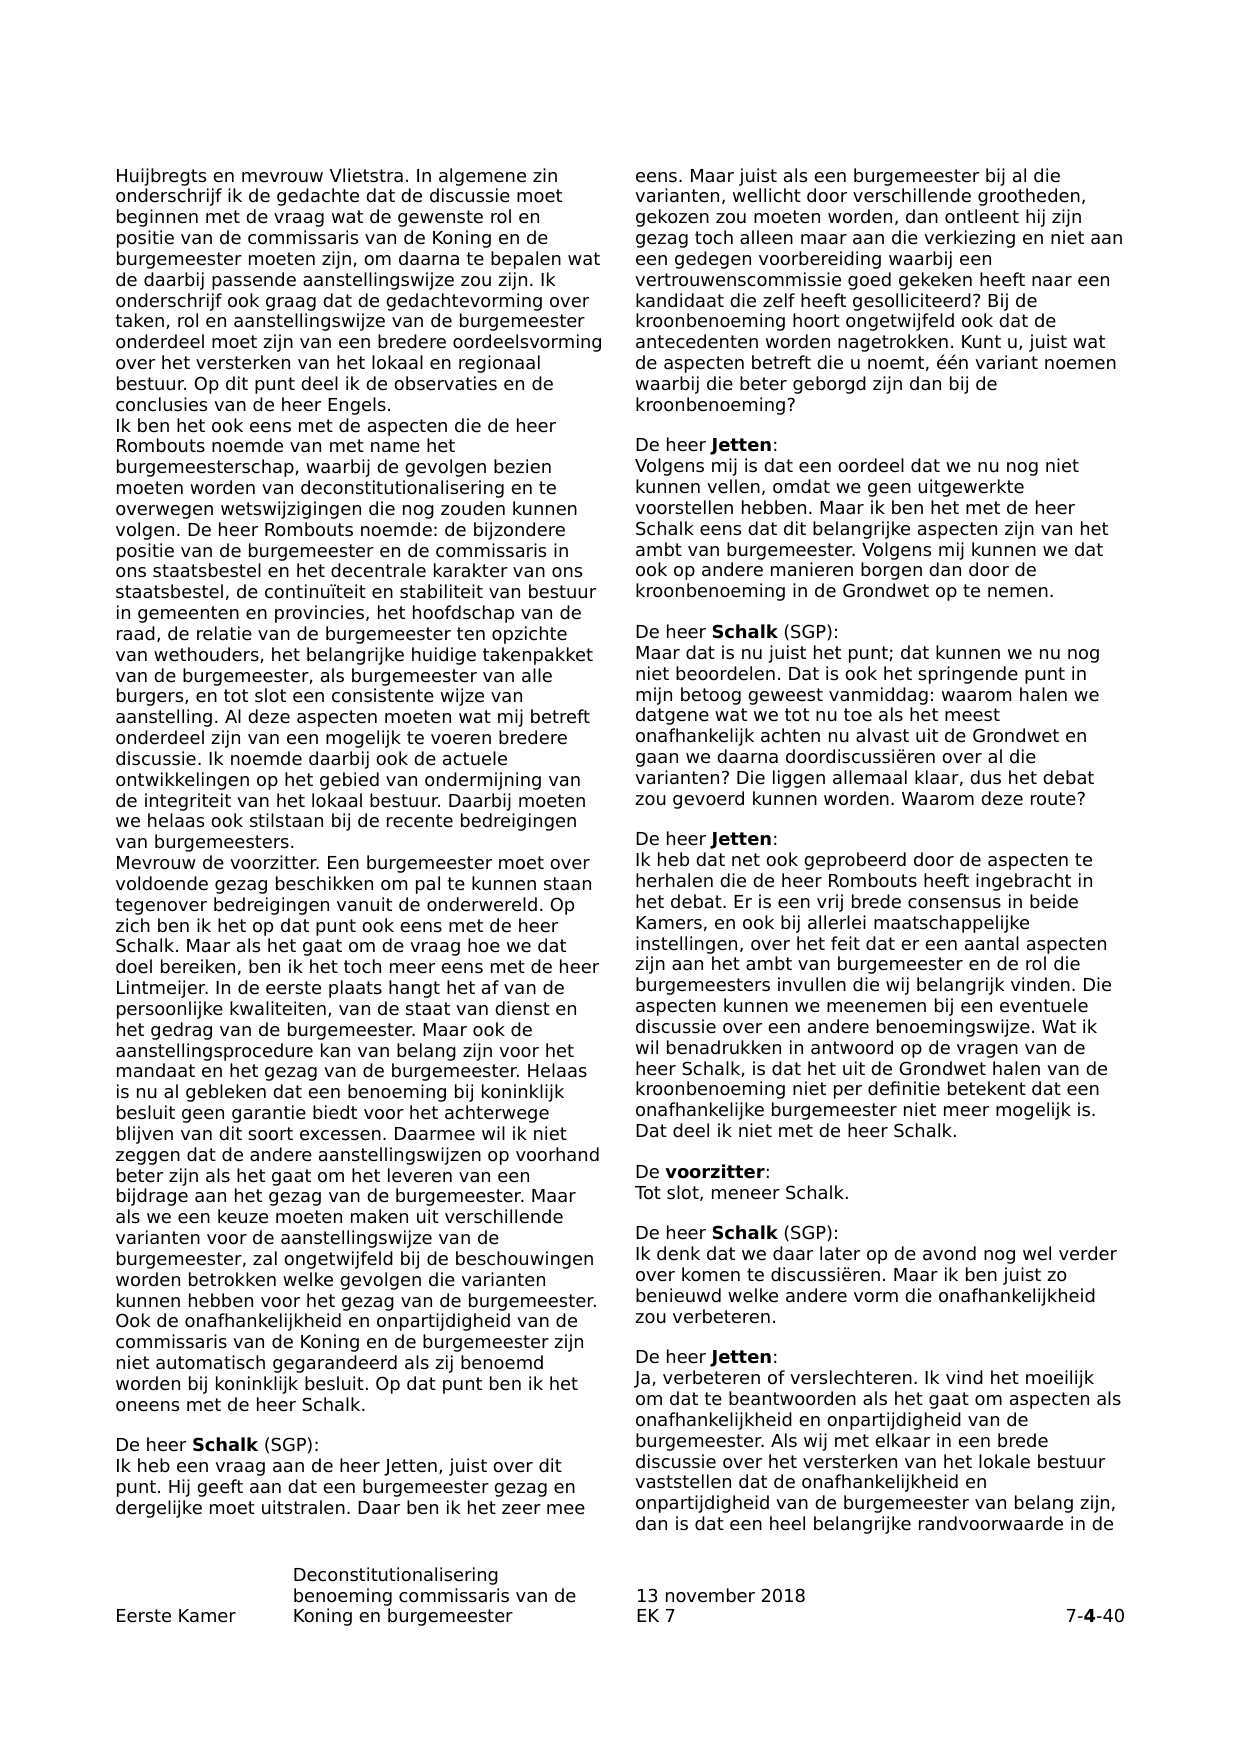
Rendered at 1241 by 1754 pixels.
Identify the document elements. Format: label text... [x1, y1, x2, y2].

text Ja, verbeteren of verslechteren. Ik vind het moeilijk om dat te beantwoorden als het gaat om aspecten als onafhankelijkheid en onpartijdigheid van de burgemeester. Als wij met elkaar in een brede discussie over het versterken van het lokale bestuur vaststellen dat de onafhankelijkheid en onpartijdigheid van de burgemeester van belang zijn, dan is dat een heel belangrijke randvoorwaarde in de [635, 1368, 1125, 1535]
text De heer Schalk (SGP): [635, 622, 1125, 643]
text De heer Jetten: [635, 435, 1125, 456]
text eens. Maar juist als een burgemeester bij al die varianten, wellicht door verschillende grootheden, gekozen zou moeten worden, dan ontleent hij zijn gezag toch alleen maar aan die verkiezing en niet aan een gedegen voorbereiding waarbij een vertrouwenscommissie goed gekeken heeft naar een kandidaat die zelf heeft gesolliciteerd? Bij de kroonbenoeming hoort ongetwijfeld ook dat de antecedenten worden nagetrokken. Kunt u, juist wat de aspecten betreft die u noemt, één variant noemen waarbij die beter geborgd zijn dan bij de kroonbenoeming? [635, 165, 1125, 415]
text De heer Schalk (SGP): [115, 1435, 605, 1456]
text Tot slot, meneer Schalk. [635, 1182, 1125, 1203]
text De heer Schalk (SGP): [635, 1223, 1125, 1244]
text Mevrouw de voorzitter. Een burgemeester moet over voldoende gezag beschikken om pal te kunnen staan tegenover bedreigingen vanuit de onderwereld. Op zich ben ik het op dat punt ook eens met de heer Schalk. Maar als het gaat om de vraag hoe we dat doel bereiken, ben ik het toch meer eens met de heer Lintmeijer. In de eerste plaats hangt het af van de persoonlijke kwaliteiten, van de staat van dienst en het gedrag van de burgemeester. Maar ook de aanstellingsprocedure kan van belang zijn voor het mandaat en het gezag van de burgemeester. Helaas is nu al gebleken dat een benoeming bij koninklijk besluit geen garantie biedt voor het achterwege blijven van dit soort excessen. Daarmee wil ik niet zeggen dat de andere aanstellingswijzen op voorhand beter zijn als het gaat om het leveren van een bijdrage aan het gezag van de burgemeester. Maar als we een keuze moeten maken uit verschillende varianten voor de aanstellingswijze van de burgemeester, zal ongetwijfeld bij de beschouwingen worden betrokken welke gevolgen die varianten kunnen hebben voor het gezag van de burgemeester. [115, 853, 605, 1311]
text Maar dat is nu juist het punt; dat kunnen we nu nog niet beoordelen. Dat is ook het springende punt in mijn betoog geweest vanmiddag: waarom halen we datgene wat we tot nu toe als het meest onafhankelijk achten nu alvast uit de Grondwet en gaan we daarna doordiscussiëren over al die varianten? Die liggen allemaal klaar, dus het debat zou gevoerd kunnen worden. Waarom deze route? [635, 643, 1125, 809]
text Ik ben het ook eens met de aspecten die de heer Rombouts noemde van met name het burgemeesterschap, waarbij de gevolgen bezien moeten worden van deconstitutionalisering en te overwegen wetswijzigingen die nog zouden kunnen volgen. De heer Rombouts noemde: de bijzondere positie van de burgemeester en de commissaris in ons staatsbestel en het decentrale karakter van ons staatsbestel, de continuïteit en stabiliteit van bestuur in gemeenten en provincies, het hoofdschap van de raad, de relatie van de burgemeester ten opzichte van wethouders, het belangrijke huidige takenpakket van de burgemeester, als burgemeester van alle burgers, en tot slot een consistente wijze van aanstelling. Al deze aspecten moeten wat mij betreft onderdeel zijn van een mogelijk te voeren bredere discussie. Ik noemde daarbij ook de actuele ontwikkelingen op het gebied van ondermijning van de integriteit van het lokaal bestuur. Daarbij moeten we helaas ook stilstaan bij de recente bedreigingen van burgemeesters. [115, 415, 605, 853]
text De heer Jetten: [635, 1347, 1125, 1368]
text De voorzitter: [635, 1162, 1125, 1182]
text Ik denk dat we daar later op de avond nog wel verder over komen te discussiëren. Maar ik ben juist zo benieuwd welke andere vorm die onafhankelijkheid zou verbeteren. [635, 1244, 1125, 1327]
text Ik heb een vraag aan de heer Jetten, juist over dit punt. Hij geeft aan dat een burgemeester gezag en dergelijke moet uitstralen. Daar ben ik het zeer mee [115, 1456, 605, 1518]
text De heer Jetten: [635, 829, 1125, 850]
text Huijbregts en mevrouw Vlietstra. In algemene zin onderschrijf ik de gedachte dat de discussie moet beginnen met de vraag wat de gewenste rol en positie van de commissaris van de Koning en de burgemeester moeten zijn, om daarna te bepalen wat de daarbij passende aanstellingswijze zou zijn. Ik onderschrijf ook graag dat de gedachtevorming over taken, rol en aanstellingswijze van de burgemeester onderdeel moet zijn van een bredere oordeelsvorming over het versterken van het lokaal en regionaal bestuur. Op dit punt deel ik de observaties en de conclusies van de heer Engels. [115, 165, 605, 415]
text Ook de onafhankelijkheid en onpartijdigheid van de commissaris van de Koning en de burgemeester zijn niet automatisch gegarandeerd als zij benoemd worden bij koninklijk besluit. Op dat punt ben ik het oneens met de heer Schalk. [115, 1311, 605, 1415]
text Volgens mij is dat een oordeel dat we nu nog niet kunnen vellen, omdat we geen uitgewerkte voorstellen hebben. Maar ik ben het met de heer Schalk eens dat dit belangrijke aspecten zijn van het ambt van burgemeester. Volgens mij kunnen we dat ook op andere manieren borgen dan door de kroonbenoeming in de Grondwet op te nemen. [635, 456, 1125, 602]
text Ik heb dat net ook geprobeerd door de aspecten te herhalen die de heer Rombouts heeft ingebracht in het debat. Er is een vrij brede consensus in beide Kamers, en ook bij allerlei maatschappelijke instellingen, over het feit dat er een aantal aspecten zijn aan het ambt van burgemeester en de rol die burgemeesters invullen die wij belangrijk vinden. Die aspecten kunnen we meenemen bij een eventuele discussie over een andere benoemingswijze. Wat ik wil benadrukken in antwoord op de vragen van de heer Schalk, is dat het uit de Grondwet halen van de kroonbenoeming niet per definitie betekent dat een onafhankelijke burgemeester niet meer mogelijk is. Dat deel ik niet met de heer Schalk. [635, 850, 1125, 1142]
